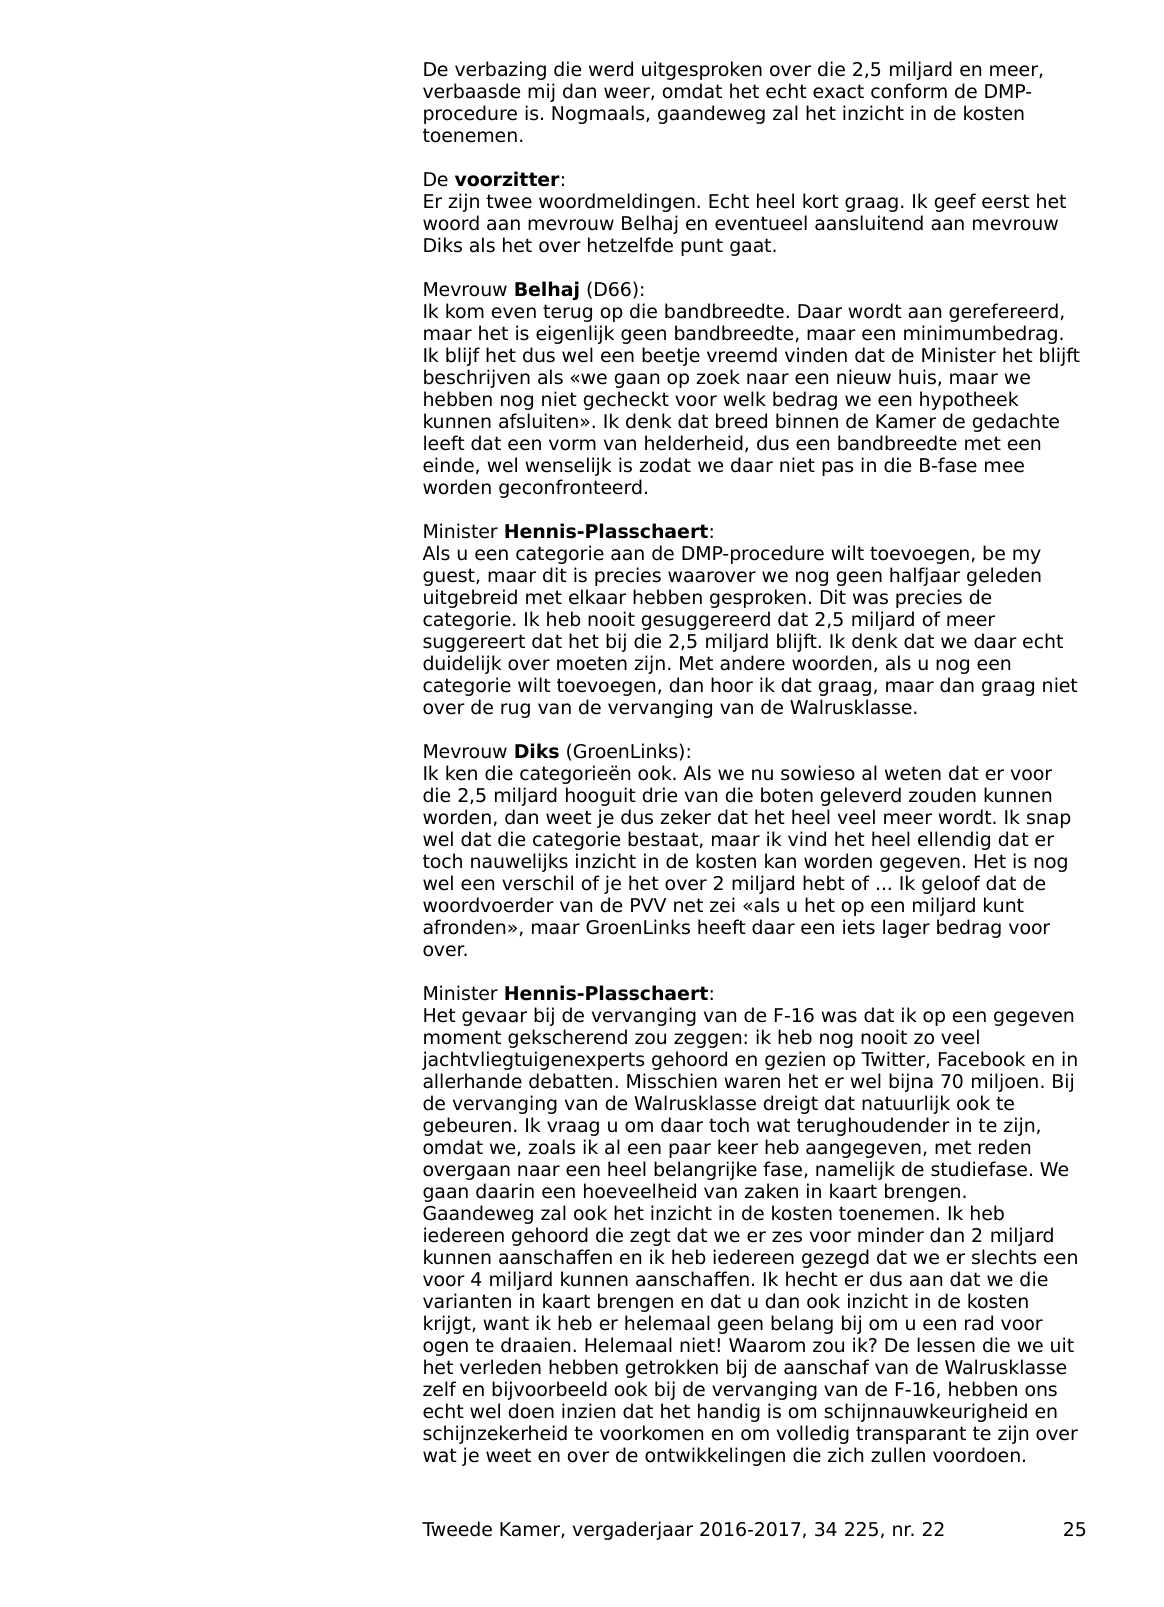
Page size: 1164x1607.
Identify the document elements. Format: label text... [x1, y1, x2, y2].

text Mevrouw Diks (GroenLinks): [422, 741, 1087, 763]
text Ik kom even terug op die bandbreedte. Daar wordt aan gerefereerd, maar het is eigenlijk geen bandbreedte, maar een minimumbedrag. Ik blijf het dus wel een beetje vreemd vinden dat de Minister het blijft beschrijven als «we gaan op zoek naar een nieuw huis, maar we hebben nog niet gecheckt voor welk bedrag we een hypotheek kunnen afsluiten». Ik denk dat breed binnen de Kamer de gedachte leeft dat een vorm van helderheid, dus een bandbreedte met een einde, wel wenselijk is zodat we daar niet pas in die B-fase mee worden geconfronteerd. [422, 301, 1087, 499]
text De verbazing die werd uitgesproken over die 2,5 miljard en meer, verbaasde mij dan weer, omdat het echt exact conform de DMP-procedure is. Nogmaals, gaandeweg zal het inzicht in de kosten toenemen. [422, 59, 1087, 147]
text Er zijn twee woordmeldingen. Echt heel kort graag. Ik geef eerst het woord aan mevrouw Belhaj en eventueel aansluitend aan mevrouw Diks als het over hetzelfde punt gaat. [422, 191, 1087, 257]
text Als u een categorie aan de DMP-procedure wilt toevoegen, be my guest, maar dit is precies waarover we nog geen halfjaar geleden uitgebreid met elkaar hebben gesproken. Dit was precies de categorie. Ik heb nooit gesuggereerd dat 2,5 miljard of meer suggereert dat het bij die 2,5 miljard blijft. Ik denk dat we daar echt duidelijk over moeten zijn. Met andere woorden, als u nog een categorie wilt toevoegen, dan hoor ik dat graag, maar dan graag niet over de rug van de vervanging van de Walrusklasse. [422, 543, 1087, 719]
text Gaandeweg zal ook het inzicht in de kosten toenemen. Ik heb iedereen gehoord die zegt dat we er zes voor minder dan 2 miljard kunnen aanschaffen en ik heb iedereen gezegd dat we er slechts een voor 4 miljard kunnen aanschaffen. Ik hecht er dus aan dat we die varianten in kaart brengen en dat u dan ook inzicht in de kosten krijgt, want ik heb er helemaal geen belang bij om u een rad voor ogen te draaien. Helemaal niet! Waarom zou ik? De lessen die we uit het verleden hebben getrokken bij de aanschaf van de Walrusklasse zelf en bijvoorbeeld ook bij de vervanging van de F-16, hebben ons echt wel doen inzien dat het handig is om schijnnauwkeurigheid en schijnzekerheid te voorkomen en om volledig transparant te zijn over wat je weet en over de ontwikkelingen die zich zullen voordoen. [422, 1203, 1087, 1467]
text Het gevaar bij de vervanging van de F-16 was dat ik op een gegeven moment gekscherend zou zeggen: ik heb nog nooit zo veel jachtvliegtuigenexperts gehoord en gezien op Twitter, Facebook en in allerhande debatten. Misschien waren het er wel bijna 70 miljoen. Bij de vervanging van de Walrusklasse dreigt dat natuurlijk ook te gebeuren. Ik vraag u om daar toch wat terughoudender in te zijn, omdat we, zoals ik al een paar keer heb aangegeven, met reden overgaan naar een heel belangrijke fase, namelijk de studiefase. We gaan daarin een hoeveelheid van zaken in kaart brengen. [422, 1005, 1087, 1203]
text Ik ken die categorieën ook. Als we nu sowieso al weten dat er voor die 2,5 miljard hooguit drie van die boten geleverd zouden kunnen worden, dan weet je dus zeker dat het heel veel meer wordt. Ik snap wel dat die categorie bestaat, maar ik vind het heel ellendig dat er toch nauwelijks inzicht in de kosten kan worden gegeven. Het is nog wel een verschil of je het over 2 miljard hebt of ... Ik geloof dat de woordvoerder van de PVV net zei «als u het op een miljard kunt afronden», maar GroenLinks heeft daar een iets lager bedrag voor over. [422, 763, 1087, 961]
text Minister Hennis-Plasschaert: [422, 521, 1087, 543]
text Mevrouw Belhaj (D66): [422, 279, 1087, 301]
text Minister Hennis-Plasschaert: [422, 983, 1087, 1005]
text De voorzitter: [422, 169, 1087, 191]
